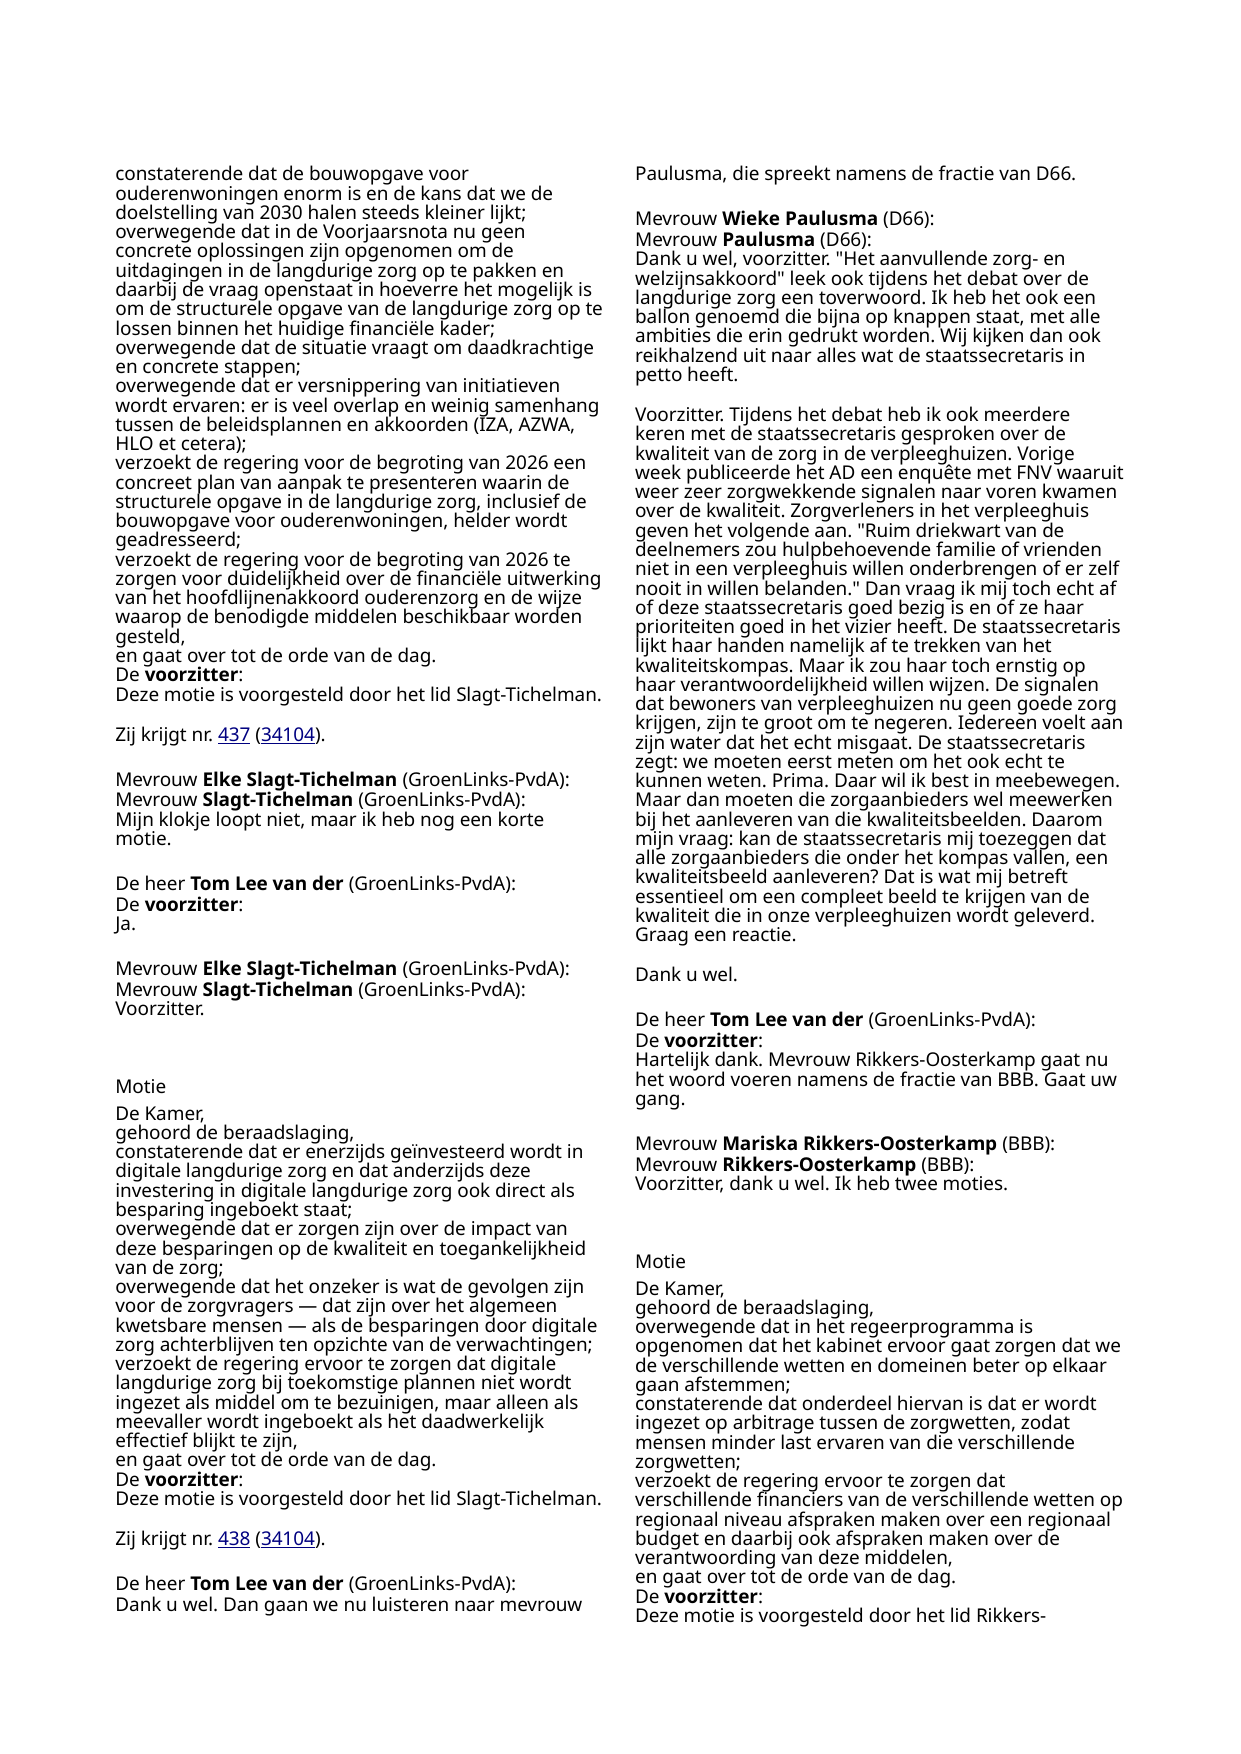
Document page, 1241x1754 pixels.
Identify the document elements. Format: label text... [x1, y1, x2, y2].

text overwegende dat het onzeker is wat de gevolgen zijn voor de zorgvragers — dat zijn over het algemeen kwetsbare mensen — als de besparingen door digitale zorg achterblijven ten opzichte van de verwachtingen; [115, 1278, 605, 1355]
text De Kamer, [635, 1279, 1125, 1299]
text Voorzitter. Tijdens het debat heb ik ook meerdere keren met de staatssecretaris gesproken over de kwaliteit van de zorg in de verpleeghuizen. Vorige week publiceerde het AD een enquête met FNV waaruit weer zeer zorgwekkende signalen naar voren kwamen over de kwaliteit. Zorgverleners in het verpleeghuis geven het volgende aan. "Ruim driekwart van de deelnemers zou hulpbehoevende familie of vrienden niet in een verpleeghuis willen onderbrengen of er zelf nooit in willen belanden." Dan vraag ik mij toch echt af of deze staatssecretaris goed bezig is en of ze haar prioriteiten goed in het vizier heeft. De staatssecretaris lijkt haar handen namelijk af te trekken van het kwaliteitskompas. Maar ik zou haar toch ernstig op haar verantwoordelijkheid willen wijzen. De signalen dat bewoners van verpleeghuizen nu geen goede zorg krijgen, zijn te groot om te negeren. Iedereen voelt aan zijn water dat het echt misgaat. De staatssecretaris zegt: we moeten eerst meten om het ook echt te kunnen weten. Prima. Daar wil ik best in meebewegen. Maar dan moeten die zorgaanbieders wel meewerken bij het aanleveren van die kwaliteitsbeelden. Daarom mijn vraag: kan de staatssecretaris mij toezeggen dat alle zorgaanbieders die onder het kompas vallen, een kwaliteitsbeeld aanleveren? Dat is wat mij betreft essentieel om een compleet beeld te krijgen van de kwaliteit die in onze verpleeghuizen wordt geleverd. Graag een reactie. [635, 406, 1125, 946]
text gehoord de beraadslaging, [115, 1124, 605, 1143]
text verzoekt de regering ervoor te zorgen dat digitale langdurige zorg bij toekomstige plannen niet wordt ingezet als middel om te bezuinigen, maar alleen als meevaller wordt ingeboekt als het daadwerkelijk effectief blijkt te zijn, [115, 1355, 605, 1451]
text Dank u wel, voorzitter. "Het aanvullende zorg- en welzijnsakkoord" leek ook tijdens het debat over de langdurige zorg een toverwoord. Ik heb het ook een ballon genoemd die bijna op knappen staat, met alle ambities die erin gedrukt worden. Wij kijken dan ook reikhalzend uit naar alles wat de staatssecretaris in petto heeft. [635, 250, 1125, 385]
text en gaat over tot de orde van de dag. [115, 1451, 605, 1471]
text Hartelijk dank. Mevrouw Rikkers-Oosterkamp gaat nu het woord voeren namens de fractie van BBB. Gaat uw gang. [635, 1051, 1125, 1109]
text Motie [115, 1073, 605, 1099]
text Dank u wel. [635, 966, 1125, 986]
text overwegende dat er versnippering van initiatieven wordt ervaren: er is veel overlap en weinig samenhang tussen de beleidsplannen en akkoorden (IZA, AZWA, HLO et cetera); [115, 377, 605, 454]
text Mevrouw Wieke Paulusma (D66): [635, 205, 1125, 231]
text Mevrouw Elke Slagt-Tichelman (GroenLinks-PvdA): [115, 955, 605, 981]
text De voorzitter: [635, 1588, 1125, 1607]
text Voorzitter. [115, 1000, 605, 1019]
text De heer Tom Lee van der (GroenLinks-PvdA): [115, 870, 605, 896]
text Motie [635, 1248, 1125, 1273]
text overwegende dat de situatie vraagt om daadkrachtige en concrete stappen; [115, 339, 605, 377]
text constaterende dat er enerzijds geïnvesteerd wordt in digitale langdurige zorg en dat anderzijds deze investering in digitale langdurige zorg ook direct als besparing ingeboekt staat; [115, 1143, 605, 1220]
text De heer Tom Lee van der (GroenLinks-PvdA): [115, 1570, 605, 1596]
text Mijn klokje loopt niet, maar ik heb nog een korte motie. [115, 811, 605, 849]
text De voorzitter: [635, 1032, 1125, 1051]
text Zij krijgt nr. 437 (34104). [115, 726, 605, 745]
text Deze motie is voorgesteld door het lid Slagt-Tichelman. [115, 1490, 605, 1509]
text Deze motie is voorgesteld door het lid Slagt-Tichelman. [115, 686, 605, 705]
text overwegende dat er zorgen zijn over de impact van deze besparingen op de kwaliteit en toegankelijkheid van de zorg; [115, 1220, 605, 1278]
text verzoekt de regering voor de begroting van 2026 te zorgen voor duidelijkheid over de financiële uitwerking van het hoofdlijnenakkoord ouderenzorg en de wijze waarop de benodigde middelen beschikbaar worden gesteld, [115, 551, 605, 647]
text constaterende dat de bouwopgave voor ouderenwoningen enorm is en de kans dat we de doelstelling van 2030 halen steeds kleiner lijkt; [115, 165, 605, 223]
text constaterende dat onderdeel hiervan is dat er wordt ingezet op arbitrage tussen de zorgwetten, zodat mensen minder last ervaren van die verschillende zorgwetten; [635, 1395, 1125, 1472]
text Voorzitter, dank u wel. Ik heb twee moties. [635, 1175, 1125, 1194]
text Mevrouw Rikkers-Oosterkamp (BBB): [635, 1156, 1125, 1175]
text Mevrouw Slagt-Tichelman (GroenLinks-PvdA): [115, 791, 605, 811]
text De heer Tom Lee van der (GroenLinks-PvdA): [635, 1006, 1125, 1032]
text verzoekt de regering voor de begroting van 2026 een concreet plan van aanpak te presenteren waarin de structurele opgave in de langdurige zorg, inclusief de bouwopgave voor ouderenwoningen, helder wordt geadresseerd; [115, 454, 605, 551]
text Mevrouw Paulusma (D66): [635, 231, 1125, 250]
text Mevrouw Elke Slagt-Tichelman (GroenLinks-PvdA): [115, 766, 605, 791]
text De Kamer, [115, 1104, 605, 1124]
text Zij krijgt nr. 438 (34104). [115, 1530, 605, 1549]
text Mevrouw Mariska Rikkers-Oosterkamp (BBB): [635, 1130, 1125, 1156]
text De voorzitter: [115, 1471, 605, 1490]
text overwegende dat in het regeerprogramma is opgenomen dat het kabinet ervoor gaat zorgen dat we de verschillende wetten en domeinen beter op elkaar gaan afstemmen; [635, 1318, 1125, 1395]
text Deze motie is voorgesteld door het lid Rikkers- [635, 1607, 1125, 1626]
text De voorzitter: [115, 666, 605, 686]
text gehoord de beraadslaging, [635, 1299, 1125, 1318]
text overwegende dat in de Voorjaarsnota nu geen concrete oplossingen zijn opgenomen om de uitdagingen in de langdurige zorg op te pakken en daarbij de vraag openstaat in hoeverre het mogelijk is om de structurele opgave van de langdurige zorg op te lossen binnen het huidige financiële kader; [115, 223, 605, 339]
text Mevrouw Slagt-Tichelman (GroenLinks-PvdA): [115, 981, 605, 1000]
text Dank u wel. Dan gaan we nu luisteren naar mevrouw [115, 1596, 605, 1615]
text en gaat over tot de orde van de dag. [635, 1568, 1125, 1588]
text Paulusma, die spreekt namens de fractie van D66. [635, 165, 1125, 184]
text Ja. [115, 915, 605, 934]
text en gaat over tot de orde van de dag. [115, 647, 605, 666]
text De voorzitter: [115, 896, 605, 915]
text verzoekt de regering ervoor te zorgen dat verschillende financiers van de verschillende wetten op regionaal niveau afspraken maken over een regionaal budget en daarbij ook afspraken maken over de verantwoording van deze middelen, [635, 1472, 1125, 1568]
